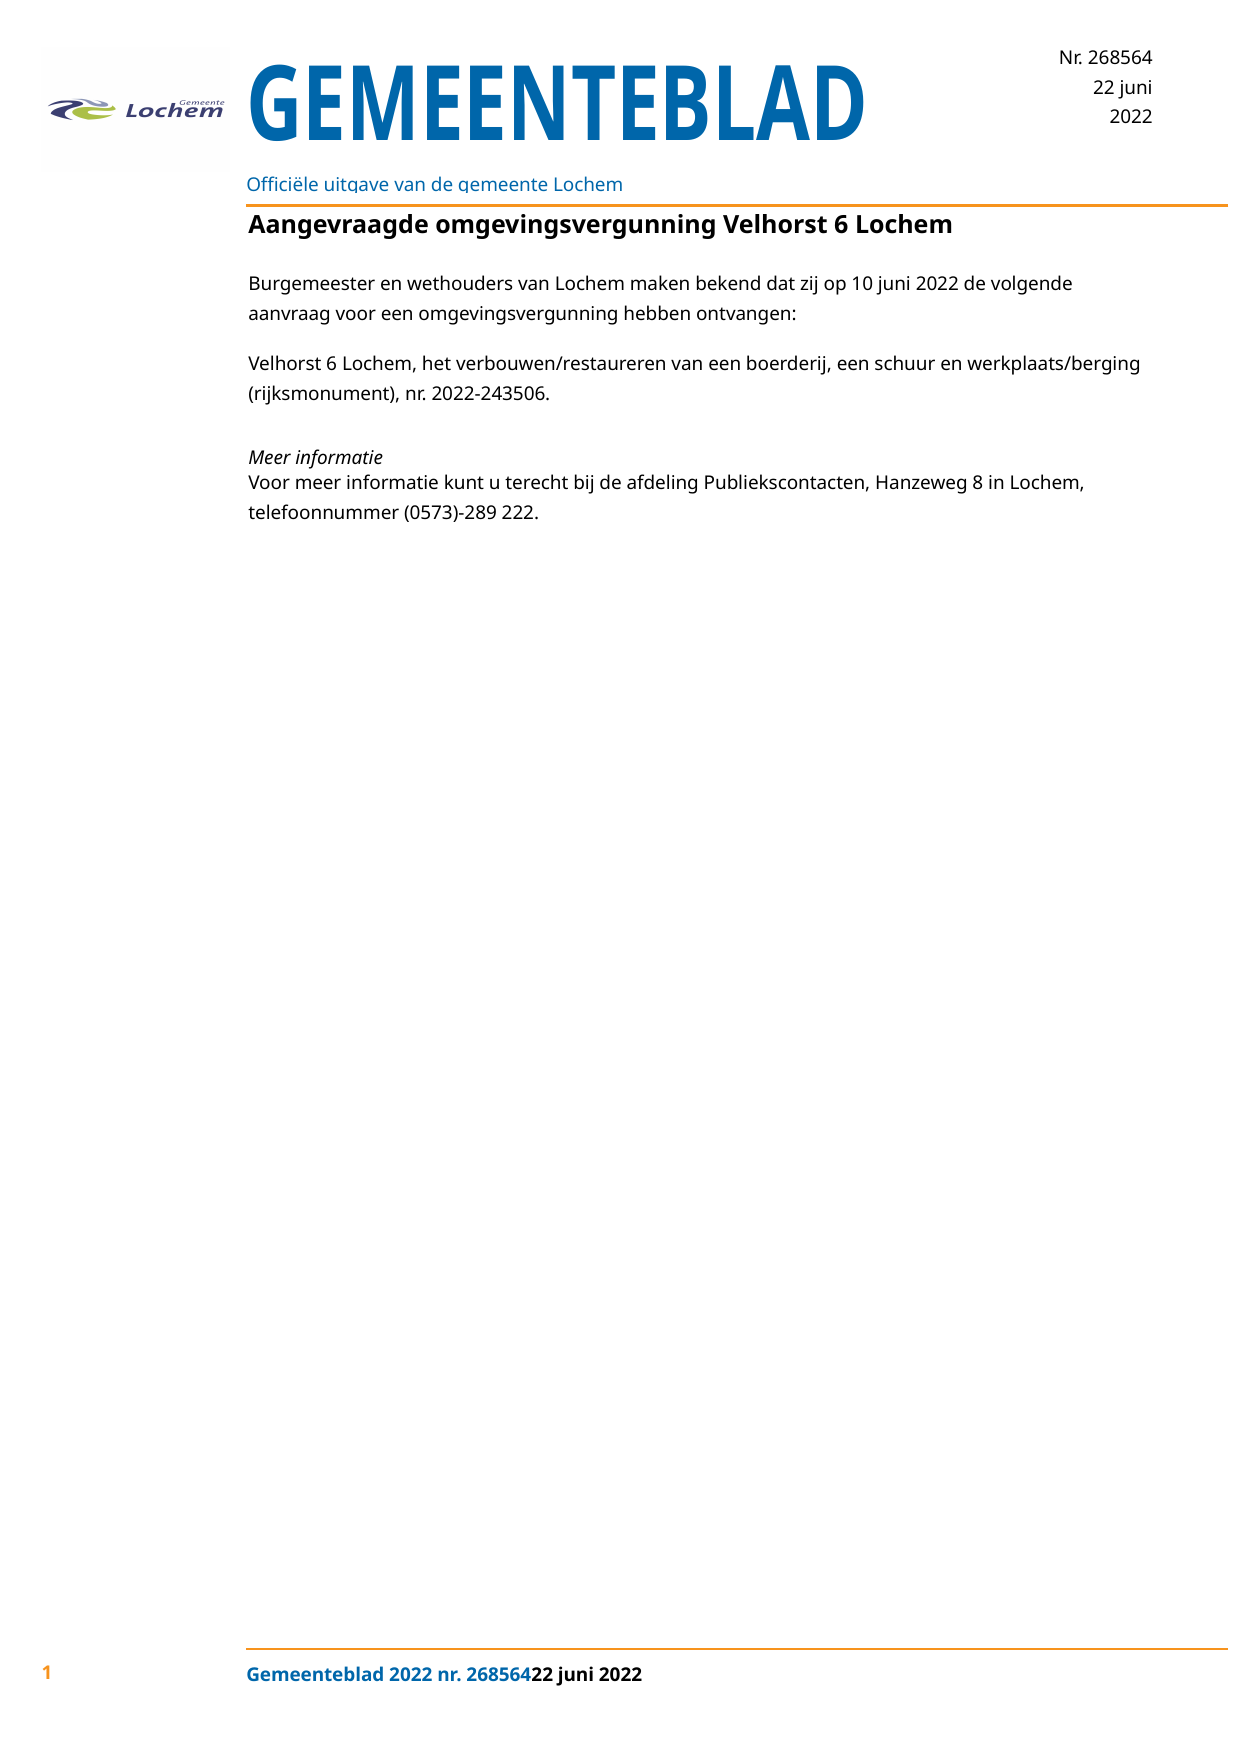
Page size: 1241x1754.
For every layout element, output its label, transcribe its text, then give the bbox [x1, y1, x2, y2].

text Velhorst 6 Lochem, het verbouwen/restaureren van een boerderij, een schuur en werkplaats/berging (rijksmonument), nr. 2022-243506. [248, 350, 1152, 406]
text Meer informatie [248, 444, 1152, 469]
picture [41, 47, 231, 172]
text Voor meer informatie kunt u terecht bij de afdeling Publiekscontacten, Hanzeweg 8 in Lochem, telefoonnummer (0573)-289 222. [248, 469, 1152, 525]
text Aangevraagde omgevingsvergunning Velhorst 6 Lochem [248, 207, 1152, 241]
text Burgemeester en wethouders van Lochem maken bekend dat zij op 10 juni 2022 de volgende aanvraag voor een omgevingsvergunning hebben ontvangen: [248, 270, 1152, 326]
